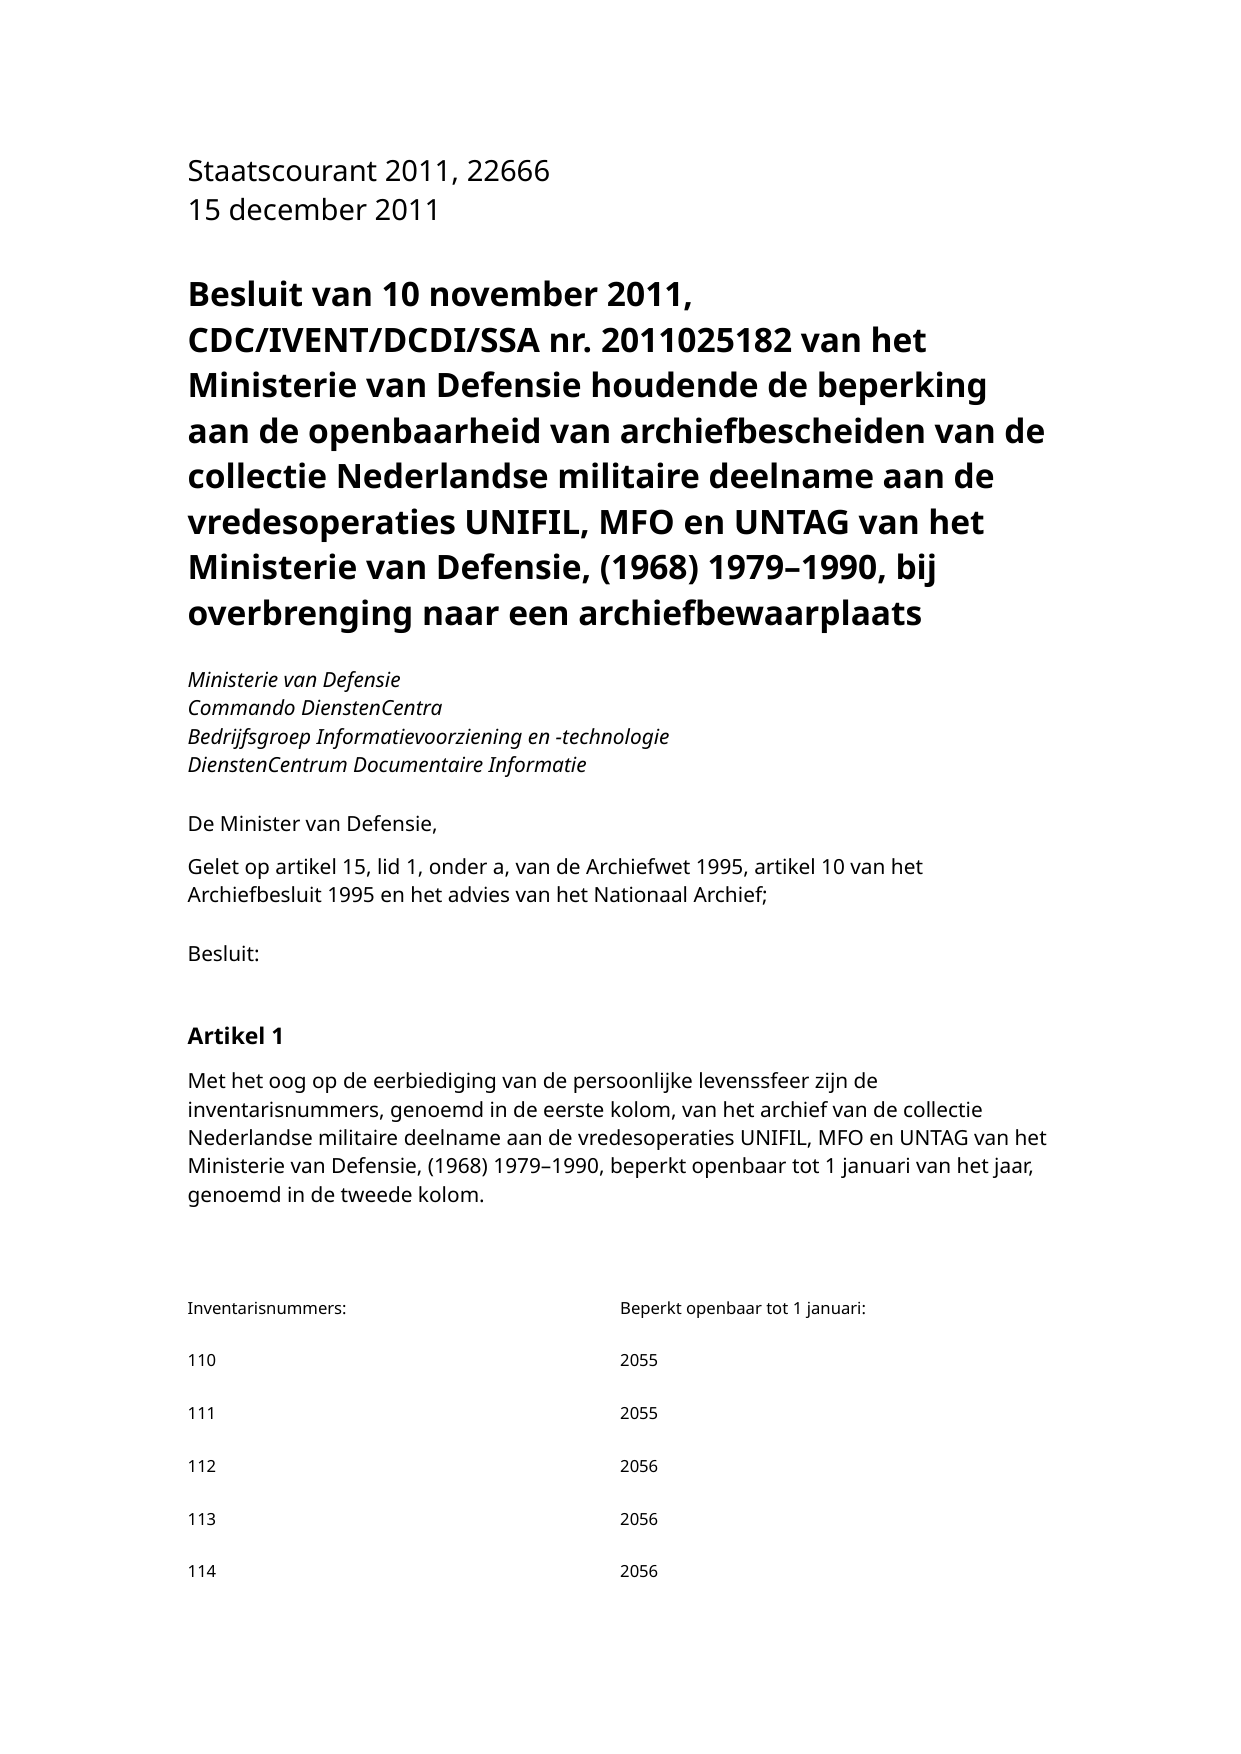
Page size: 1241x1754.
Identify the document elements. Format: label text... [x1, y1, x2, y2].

text 15 december 2011 [187, 190, 1053, 229]
text Met het oog op de eerbiediging van de persoonlijke levenssfeer zijn de inventarisnummers, genoemd in de eerste kolom, van het archief van de collectie Nederlandse militaire deelname aan de vredesoperaties UNIFIL, MFO en UNTAG van het Ministerie van Defensie, (1968) 1979–1990, beperkt openbaar tot 1 januari van het jaar, genoemd in de tweede kolom. [187, 1066, 1053, 1208]
table_cell 2056 [620, 1560, 1053, 1583]
text Commando DienstenCentra [187, 693, 1053, 722]
text De Minister van Defensie, [187, 809, 1053, 837]
table_cell 2055 [620, 1349, 1053, 1402]
table_cell 2056 [620, 1455, 1053, 1507]
table_cell 114 [188, 1560, 620, 1583]
table_cell 111 [188, 1402, 620, 1454]
text Gelet op artikel 15, lid 1, onder a, van de Archiefwet 1995, artikel 10 van het Archiefbesluit 1995 en het advies van het Nationaal Archief; [187, 852, 1053, 909]
table_header Inventarisnummers: [188, 1296, 620, 1349]
text Besluit: [187, 939, 1053, 967]
table_cell 112 [188, 1455, 620, 1507]
text Staatscourant 2011, 22666 [187, 150, 1053, 190]
text DienstenCentrum Documentaire Informatie [187, 750, 1053, 779]
text Ministerie van Defensie [187, 665, 1053, 693]
table_cell 2055 [620, 1402, 1053, 1454]
subtitle Artikel 1 [187, 1020, 1053, 1051]
table_header Beperkt openbaar tot 1 januari: [620, 1296, 1053, 1349]
table_cell 110 [188, 1349, 620, 1402]
subtitle Besluit van 10 november 2011, CDC/IVENT/DCDI/SSA nr. 2011025182 van het Ministerie van Defensie houdende de beperking aan de openbaarheid van archiefbescheiden van de collectie Nederlandse militaire deelname aan de vredesoperaties UNIFIL, MFO en UNTAG van het Ministerie van Defensie, (1968) 1979–1990, bij overbrenging naar een archiefbewaarplaats [187, 271, 1053, 635]
text Bedrijfsgroep Informatievoorziening en -technologie [187, 722, 1053, 750]
table_cell 113 [188, 1507, 620, 1560]
table_cell 2056 [620, 1507, 1053, 1560]
